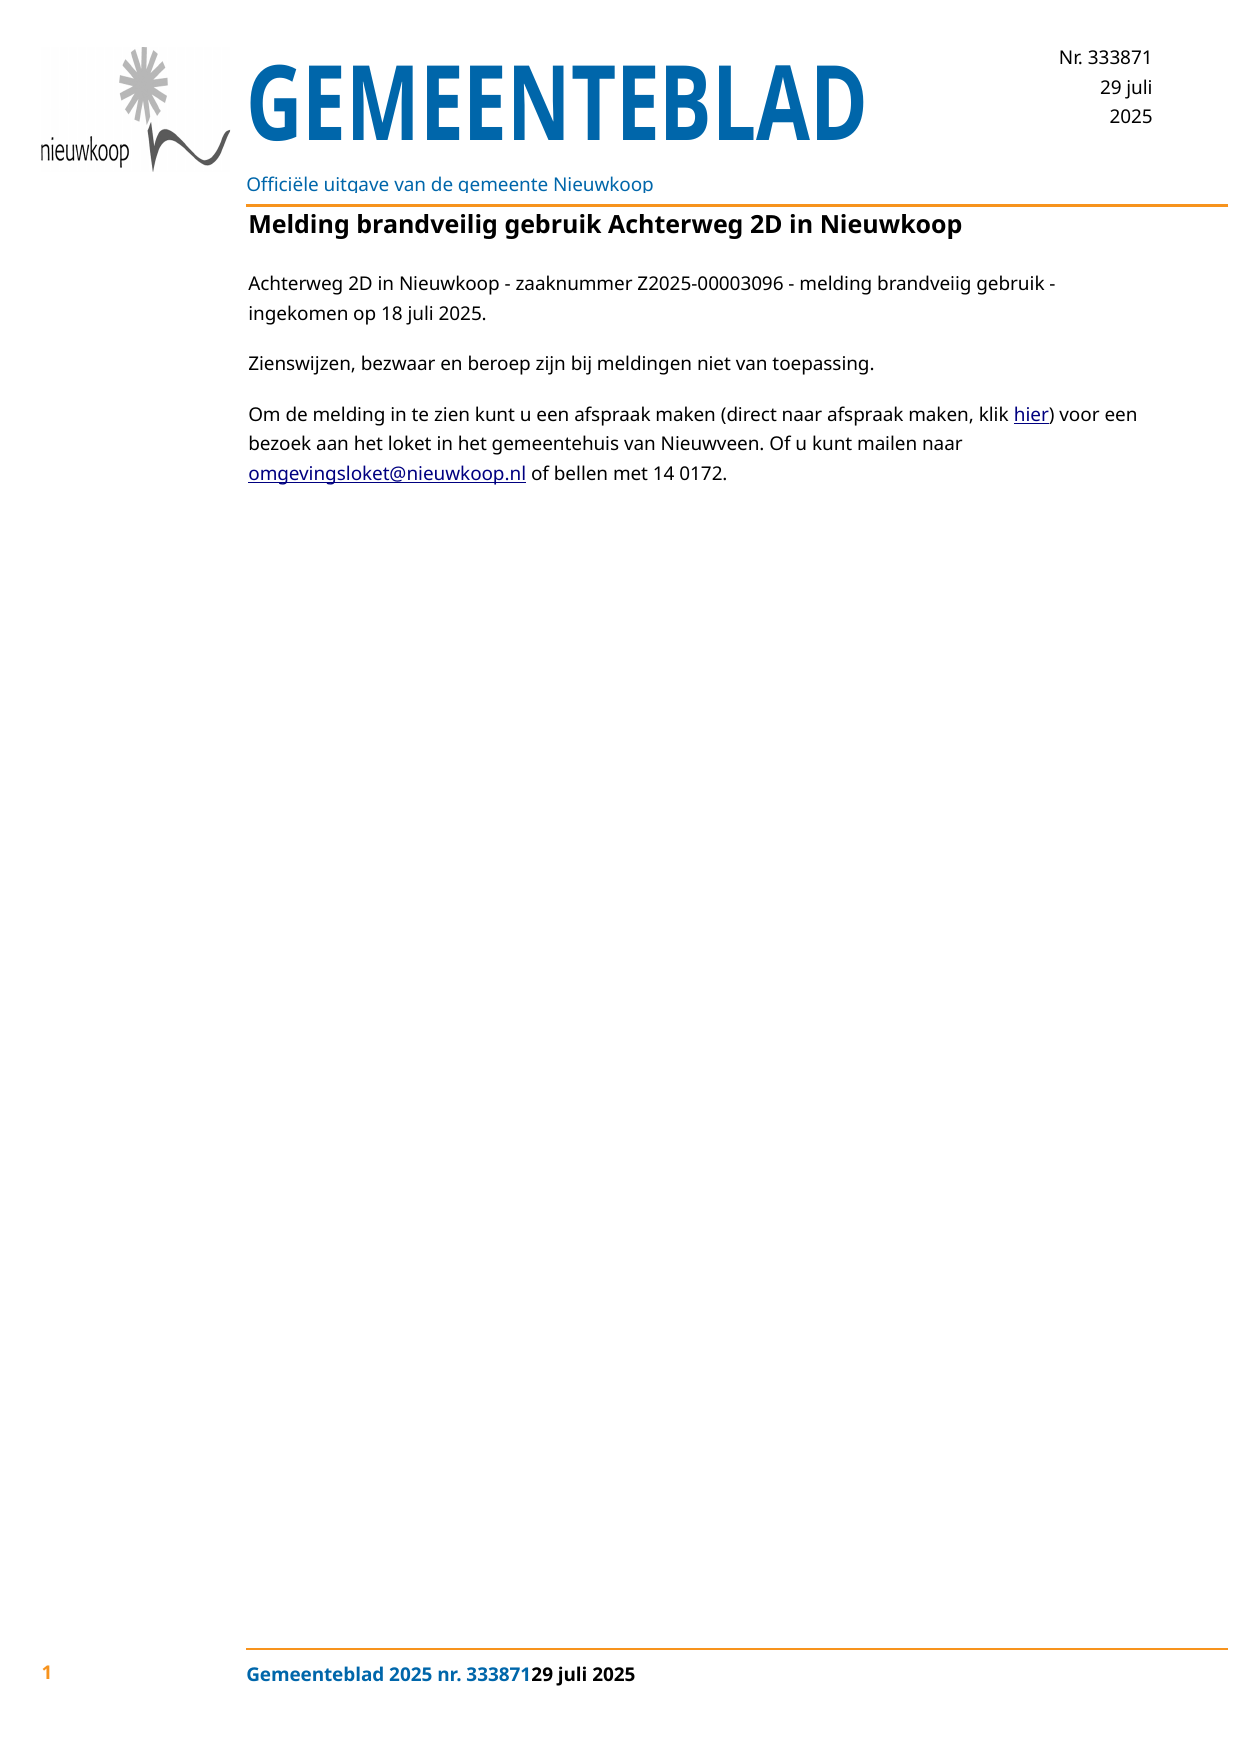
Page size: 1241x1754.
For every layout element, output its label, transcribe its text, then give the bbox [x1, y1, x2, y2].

text Achterweg 2D in Nieuwkoop - zaaknummer Z2025-00003096 - melding brandveiig gebruik - ingekomen op 18 juli 2025. [248, 270, 1152, 326]
picture [41, 47, 231, 172]
text Melding brandveilig gebruik Achterweg 2D in Nieuwkoop [248, 207, 1152, 241]
text Zienswijzen, bezwaar en beroep zijn bij meldingen niet van toepassing. [248, 350, 1152, 376]
text Om de melding in te zien kunt u een afspraak maken (direct naar afspraak maken, klik hier) voor een bezoek aan het loket in het gemeentehuis van Nieuwveen. Of u kunt mailen naar omgevingsloket@nieuwkoop.nl of bellen met 14 0172. [248, 401, 1152, 486]
